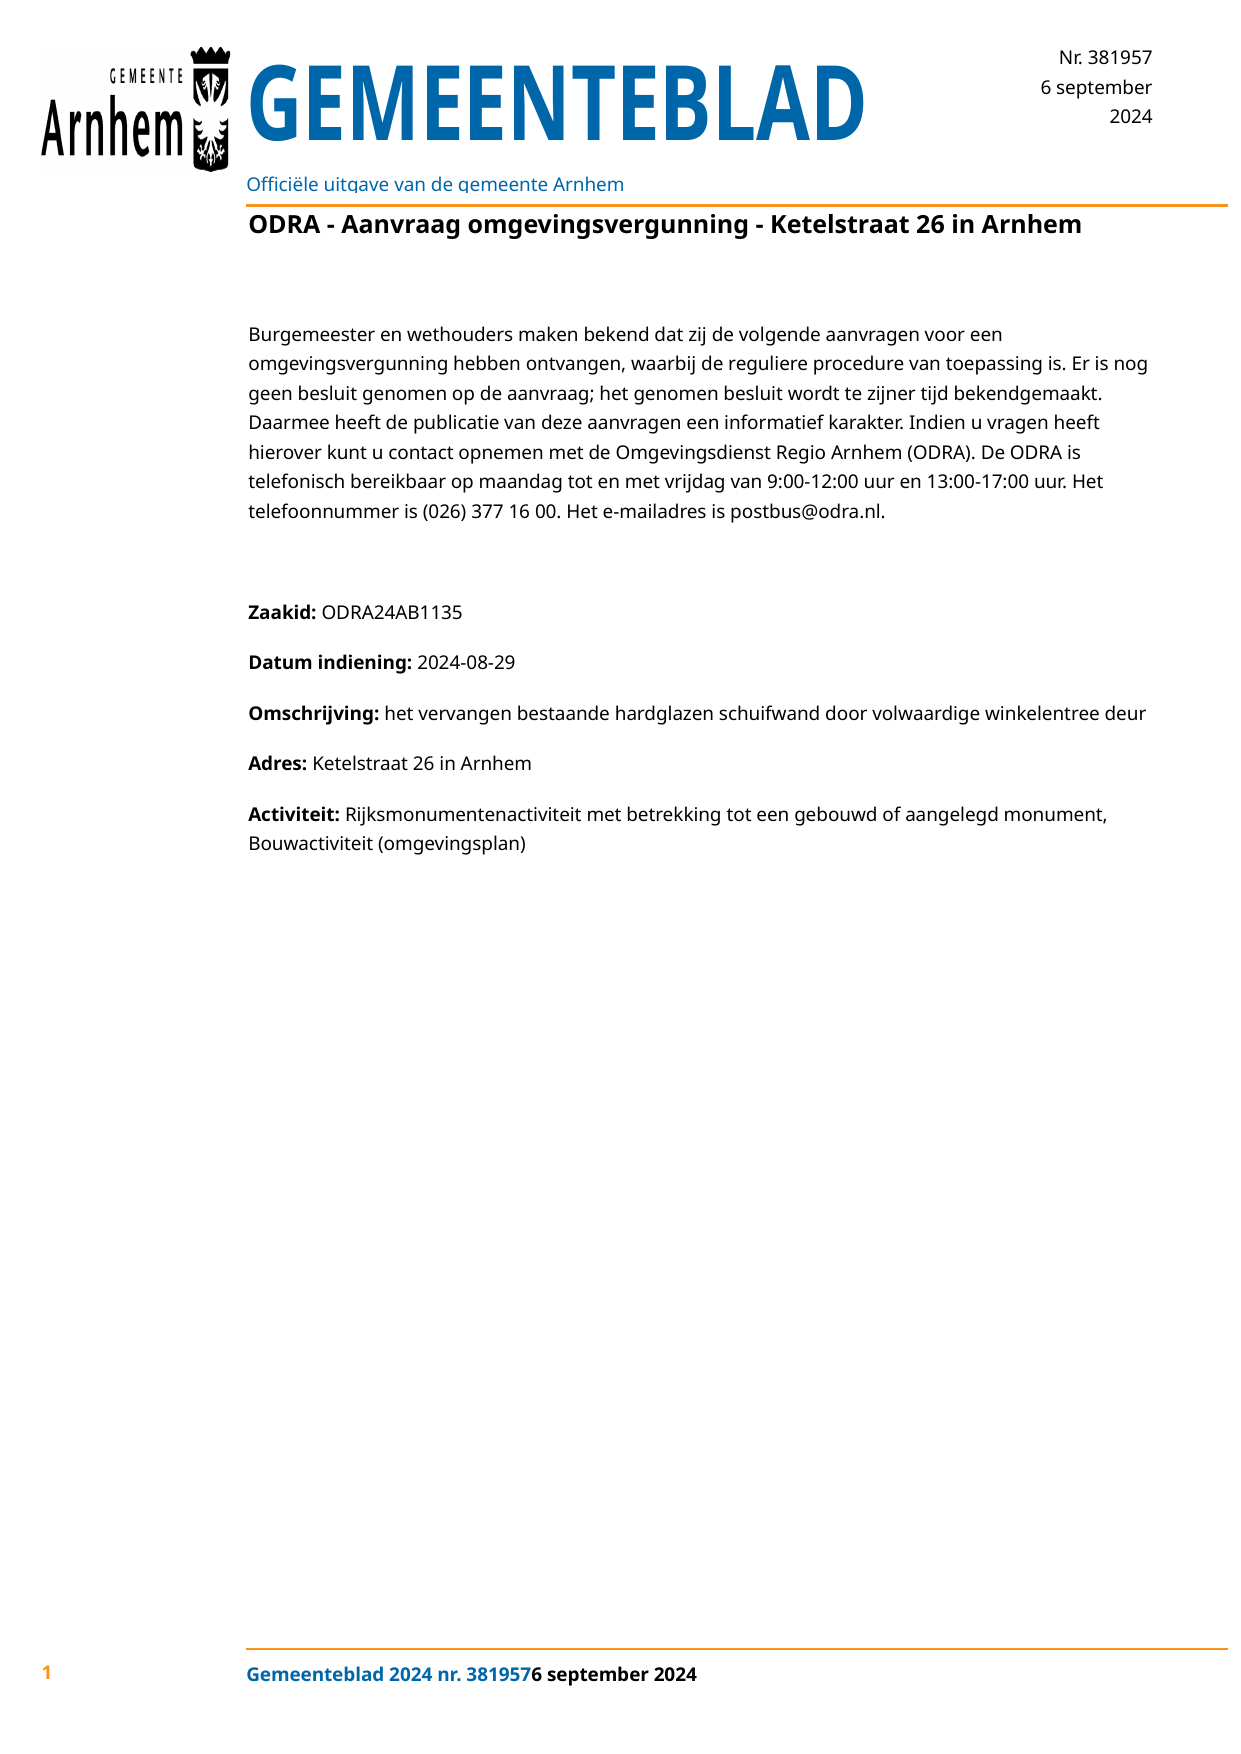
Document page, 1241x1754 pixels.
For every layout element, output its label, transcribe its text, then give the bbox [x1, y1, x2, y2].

picture [41, 47, 231, 172]
text Activiteit: Rijksmonumentenactiviteit met betrekking tot een gebouwd of aangelegd monument, Bouwactiviteit (omgevingsplan) [248, 801, 1152, 856]
text Omschrijving: het vervangen bestaande hardglazen schuifwand door volwaardige winkelentree deur [248, 700, 1152, 726]
text Datum indiening: 2024-08-29 [248, 649, 1152, 675]
text ODRA - Aanvraag omgevingsvergunning - Ketelstraat 26 in Arnhem [248, 207, 1152, 241]
text Burgemeester en wethouders maken bekend dat zij de volgende aanvragen voor een omgevingsvergunning hebben ontvangen, waarbij de reguliere procedure van toepassing is. Er is nog geen besluit genomen op de aanvraag; het genomen besluit wordt te zijner tijd bekendgemaakt. Daarmee heeft de publicatie van deze aanvragen een informatief karakter. Indien u vragen heeft hierover kunt u contact opnemen met de Omgevingsdienst Regio Arnhem (ODRA). De ODRA is telefonisch bereikbaar op maandag tot en met vrijdag van 9:00-12:00 uur en 13:00-17:00 uur. Het telefoonnummer is (026) 377 16 00. Het e-mailadres is postbus@odra.nl. [248, 321, 1152, 524]
text Adres: Ketelstraat 26 in Arnhem [248, 750, 1152, 776]
text Zaakid: ODRA24AB1135 [248, 599, 1152, 625]
